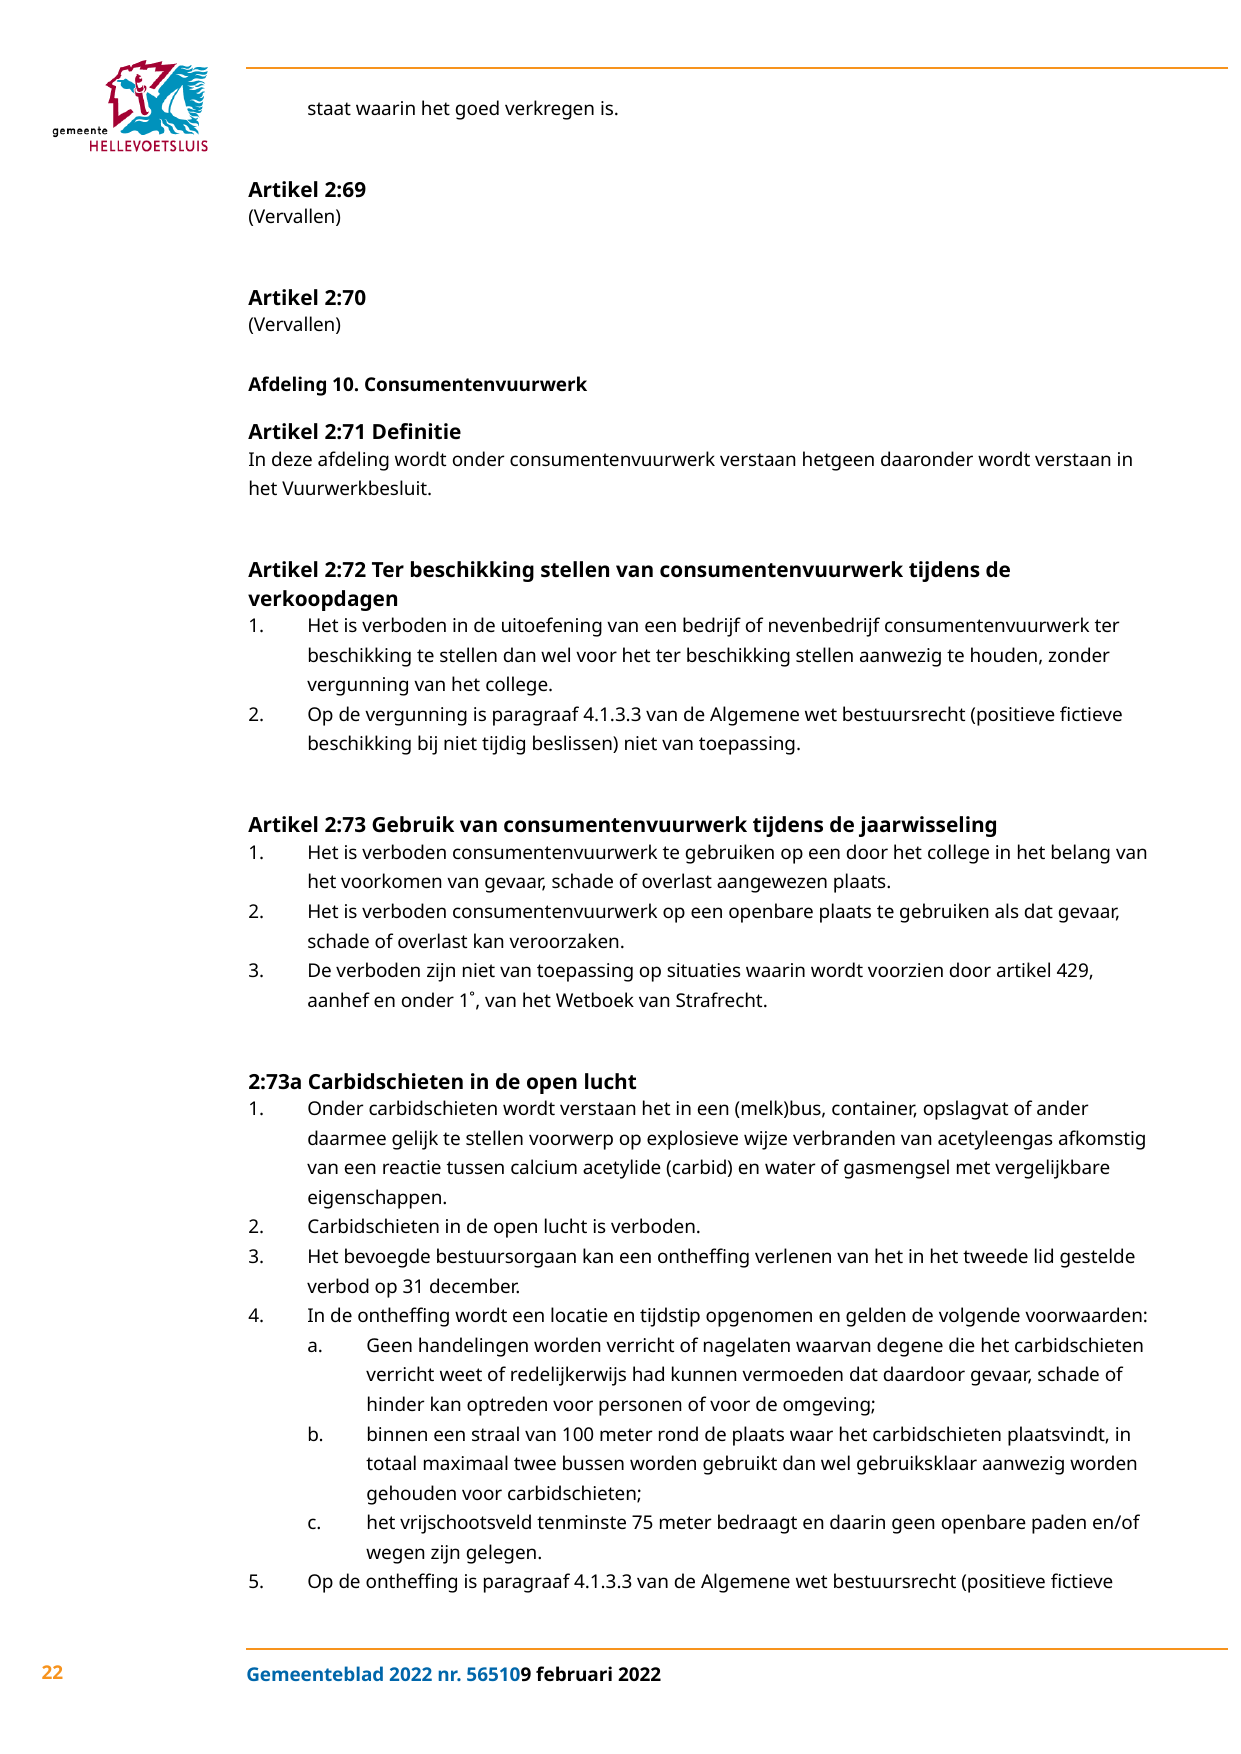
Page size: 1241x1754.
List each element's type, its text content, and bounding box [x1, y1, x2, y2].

list De verboden zijn niet van toepassing op situaties waarin wordt voorzien door artikel 429, aanhef en onder 1˚, van het Wetboek van Strafrecht. [248, 957, 1152, 1013]
text Artikel 2:69 [248, 175, 1152, 203]
list Het is verboden consumentenvuurwerk op een openbare plaats te gebruiken als dat gevaar, schade of overlast kan veroorzaken. [248, 898, 1152, 953]
text Artikel 2:71 Definitie [248, 417, 1152, 446]
text Afdeling 10. Consumentenvuurwerk [248, 371, 1152, 397]
list Het is verboden consumentenvuurwerk te gebruiken op een door het college in het belang van het voorkomen van gevaar, schade of overlast aangewezen plaats. [248, 839, 1152, 894]
text Artikel 2:73 Gebruik van consumentenvuurwerk tijdens de jaarwisseling [248, 811, 1152, 839]
list Op de ontheffing is paragraaf 4.1.3.3 van de Algemene wet bestuursrecht (positieve fictieve [248, 1569, 1152, 1594]
text (Vervallen) [248, 312, 1152, 337]
text In deze afdeling wordt onder consumentenvuurwerk verstaan hetgeen daaronder wordt verstaan in het Vuurwerkbesluit. [248, 446, 1152, 501]
picture [41, 47, 231, 172]
list Geen handelingen worden verricht of nagelaten waarvan degene die het carbidschieten verricht weet of redelijkerwijs had kunnen vermoeden dat daardoor gevaar, schade of hinder kan optreden voor personen of voor de omgeving; [307, 1332, 1152, 1417]
list het vrijschootsveld tenminste 75 meter bedraagt en daarin geen openbare paden en/of wegen zijn gelegen. [307, 1509, 1152, 1565]
text (Vervallen) [248, 203, 1152, 229]
list staat waarin het goed verkregen is. [248, 95, 1152, 121]
list Carbidschieten in de open lucht is verboden. [248, 1214, 1152, 1239]
list Het bevoegde bestuursorgaan kan een ontheffing verlenen van het in het tweede lid gestelde verbod op 31 december. [248, 1243, 1152, 1299]
text Artikel 2:72 Ter beschikking stellen van consumentenvuurwerk tijdens de verkoopdagen [248, 555, 1152, 612]
list Het is verboden in de uitoefening van een bedrijf of nevenbedrijf consumentenvuurwerk ter beschikking te stellen dan wel voor het ter beschikking stellen aanwezig te houden, zonder vergunning van het college. [248, 612, 1152, 697]
text Artikel 2:70 [248, 283, 1152, 312]
list binnen een straal van 100 meter rond de plaats waar het carbidschieten plaatsvindt, in totaal maximaal twee bussen worden gebruikt dan wel gebruiksklaar aanwezig worden gehouden voor carbidschieten; [307, 1421, 1152, 1506]
list In de ontheffing wordt een locatie en tijdstip opgenomen en gelden de volgende voorwaarden: [248, 1302, 1152, 1328]
text 2:73a Carbidschieten in de open lucht [248, 1067, 1152, 1095]
list Onder carbidschieten wordt verstaan het in een (melk)bus, container, opslagvat of ander daarmee gelijk te stellen voorwerp op explosieve wijze verbranden van acetyleengas afkomstig van een reactie tussen calcium acetylide (carbid) en water of gasmengsel met vergelijkbare eigenschappen. [248, 1095, 1152, 1210]
list Op de vergunning is paragraaf 4.1.3.3 van de Algemene wet bestuursrecht (positieve fictieve beschikking bij niet tijdig beslissen) niet van toepassing. [248, 701, 1152, 756]
